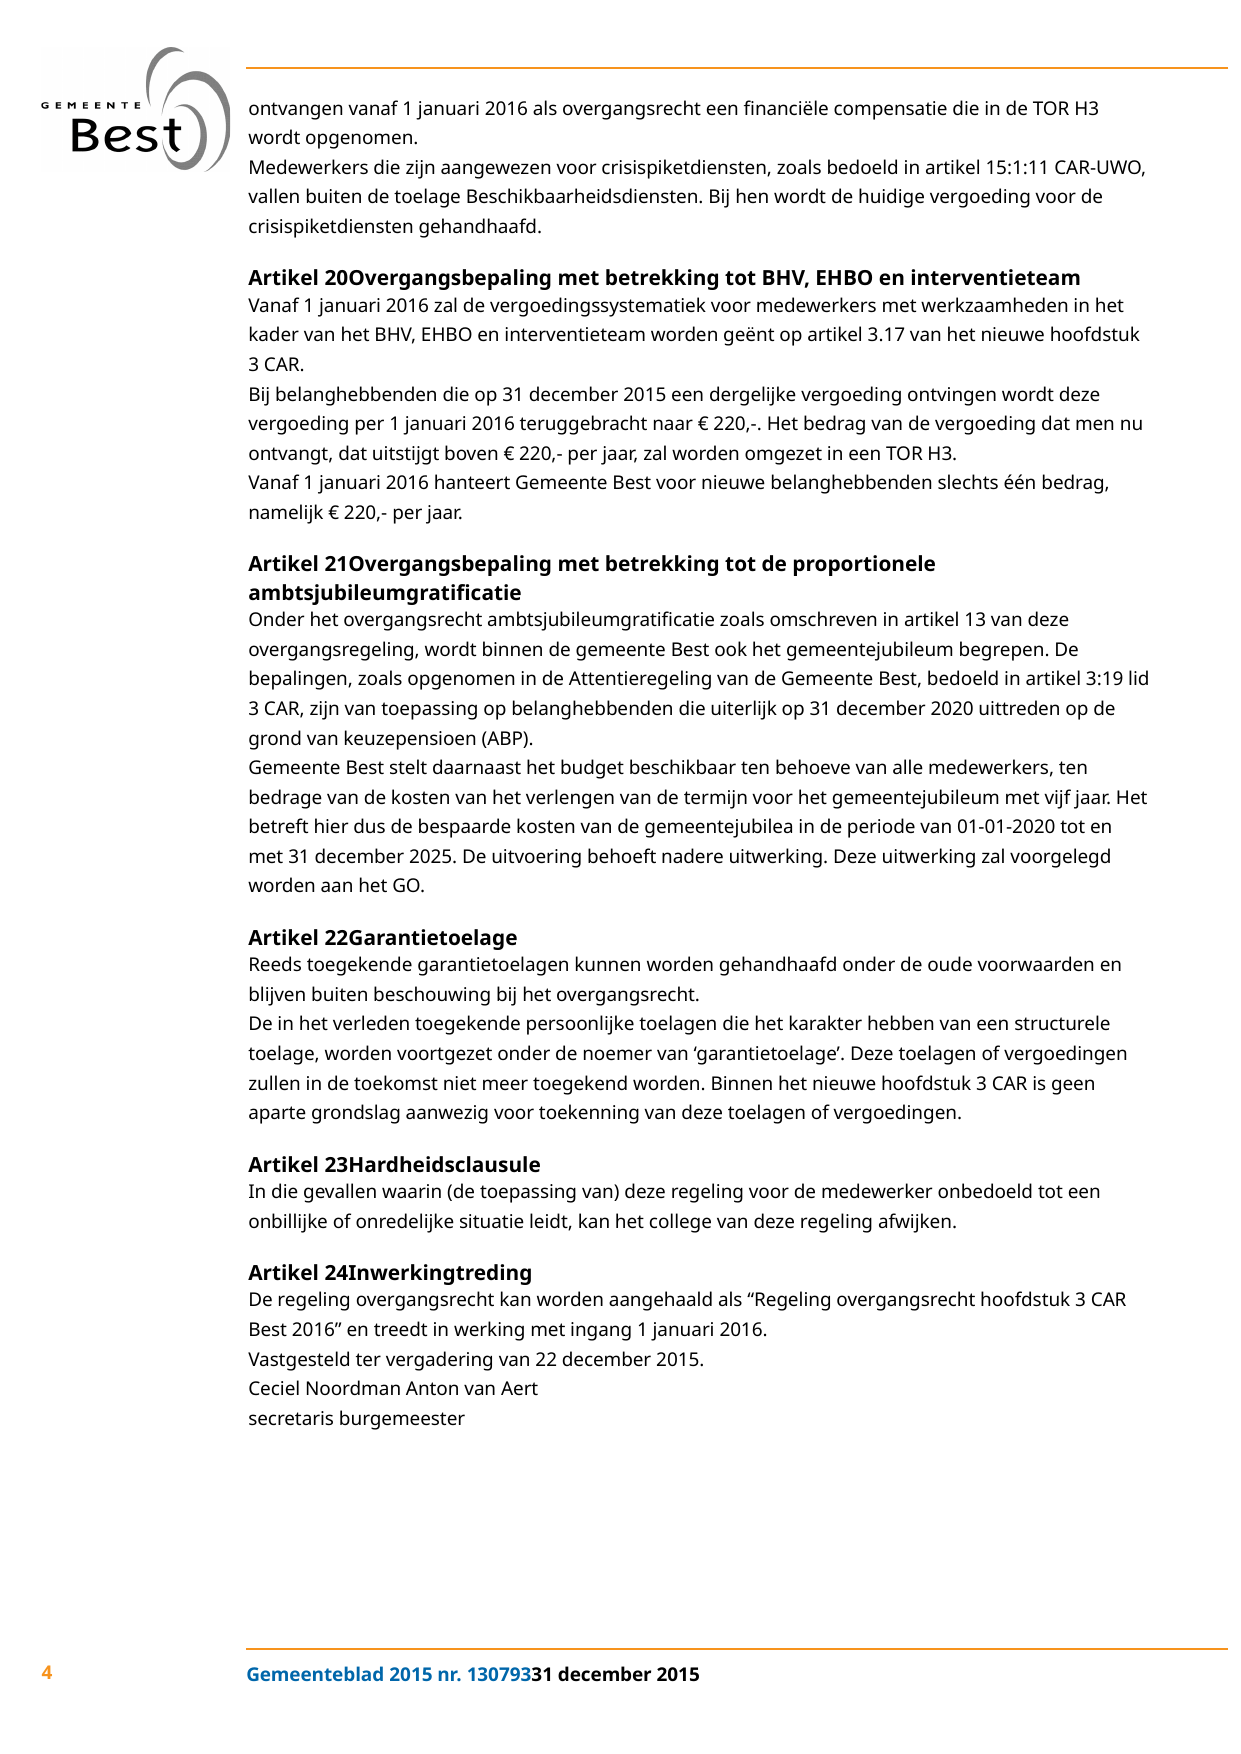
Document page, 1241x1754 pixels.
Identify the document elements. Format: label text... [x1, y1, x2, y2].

text Onder het overgangsrecht ambtsjubileumgratificatie zoals omschreven in artikel 13 van deze overgangsregeling, wordt binnen de gemeente Best ook het gemeentejubileum begrepen. De bepalingen, zoals opgenomen in de Attentieregeling van de Gemeente Best, bedoeld in artikel 3:19 lid 3 CAR, zijn van toepassing op belanghebbenden die uiterlijk op 31 december 2020 uittreden op de grond van keuzepensioen (ABP). [248, 606, 1152, 750]
text Vanaf 1 januari 2016 zal de vergoedingssystematiek voor medewerkers met werkzaamheden in het kader van het BHV, EHBO en interventieteam worden geënt op artikel 3.17 van het nieuwe hoofdstuk 3 CAR. [248, 292, 1152, 377]
text Reeds toegekende garantietoelagen kunnen worden gehandhaafd onder de oude voorwaarden en blijven buiten beschouwing bij het overgangsrecht. [248, 951, 1152, 1007]
text Artikel 23Hardheidsclausule [248, 1150, 1152, 1178]
text Artikel 21Overgangsbepaling met betrekking tot de proportionele ambtsjubileumgratificatie [248, 549, 1152, 606]
text De regeling overgangsrecht kan worden aangehaald als “Regeling overgangsrecht hoofdstuk 3 CAR Best 2016” en treedt in werking met ingang 1 januari 2016. [248, 1287, 1152, 1342]
text Gemeente Best stelt daarnaast het budget beschikbaar ten behoeve van alle medewerkers, ten bedrage van de kosten van het verlengen van de termijn voor het gemeentejubileum met vijf jaar. Het betreft hier dus de bespaarde kosten van de gemeentejubilea in de periode van 01-01-2020 tot en met 31 december 2025. De uitvoering behoeft nadere uitwerking. Deze uitwerking zal voorgelegd worden aan het GO. [248, 754, 1152, 898]
text Vastgesteld ter vergadering van 22 december 2015. [248, 1346, 1152, 1372]
text ontvangen vanaf 1 januari 2016 als overgangsrecht een financiële compensatie die in de TOR H3 wordt opgenomen. [248, 95, 1152, 150]
text Bij belanghebbenden die op 31 december 2015 een dergelijke vergoeding ontvingen wordt deze vergoeding per 1 januari 2016 teruggebracht naar € 220,-. Het bedrag van de vergoeding dat men nu ontvangt, dat uitstijgt boven € 220,- per jaar, zal worden omgezet in een TOR H3. [248, 381, 1152, 466]
text De in het verleden toegekende persoonlijke toelagen die het karakter hebben van een structurele toelage, worden voortgezet onder de noemer van ‘garantietoelage’. Deze toelagen of vergoedingen zullen in de toekomst niet meer toegekend worden. Binnen het nieuwe hoofdstuk 3 CAR is geen aparte grondslag aanwezig voor toekenning van deze toelagen of vergoedingen. [248, 1011, 1152, 1125]
text In die gevallen waarin (de toepassing van) deze regeling voor de medewerker onbedoeld tot een onbillijke of onredelijke situatie leidt, kan het college van deze regeling afwijken. [248, 1178, 1152, 1233]
text Medewerkers die zijn aangewezen voor crisispiketdiensten, zoals bedoeld in artikel 15:1:11 CAR-UWO, vallen buiten de toelage Beschikbaarheidsdiensten. Bij hen wordt de huidige vergoeding voor de crisispiketdiensten gehandhaafd. [248, 154, 1152, 239]
text Artikel 22Garantietoelage [248, 923, 1152, 951]
text Vanaf 1 januari 2016 hanteert Gemeente Best voor nieuwe belanghebbenden slechts één bedrag, namelijk € 220,- per jaar. [248, 469, 1152, 525]
text Ceciel Noordman Anton van Aert [248, 1375, 1152, 1401]
text secretaris burgemeester [248, 1405, 1152, 1431]
picture [41, 47, 231, 172]
text Artikel 24Inwerkingtreding [248, 1258, 1152, 1287]
text Artikel 20Overgangsbepaling met betrekking tot BHV, EHBO en interventieteam [248, 263, 1152, 292]
